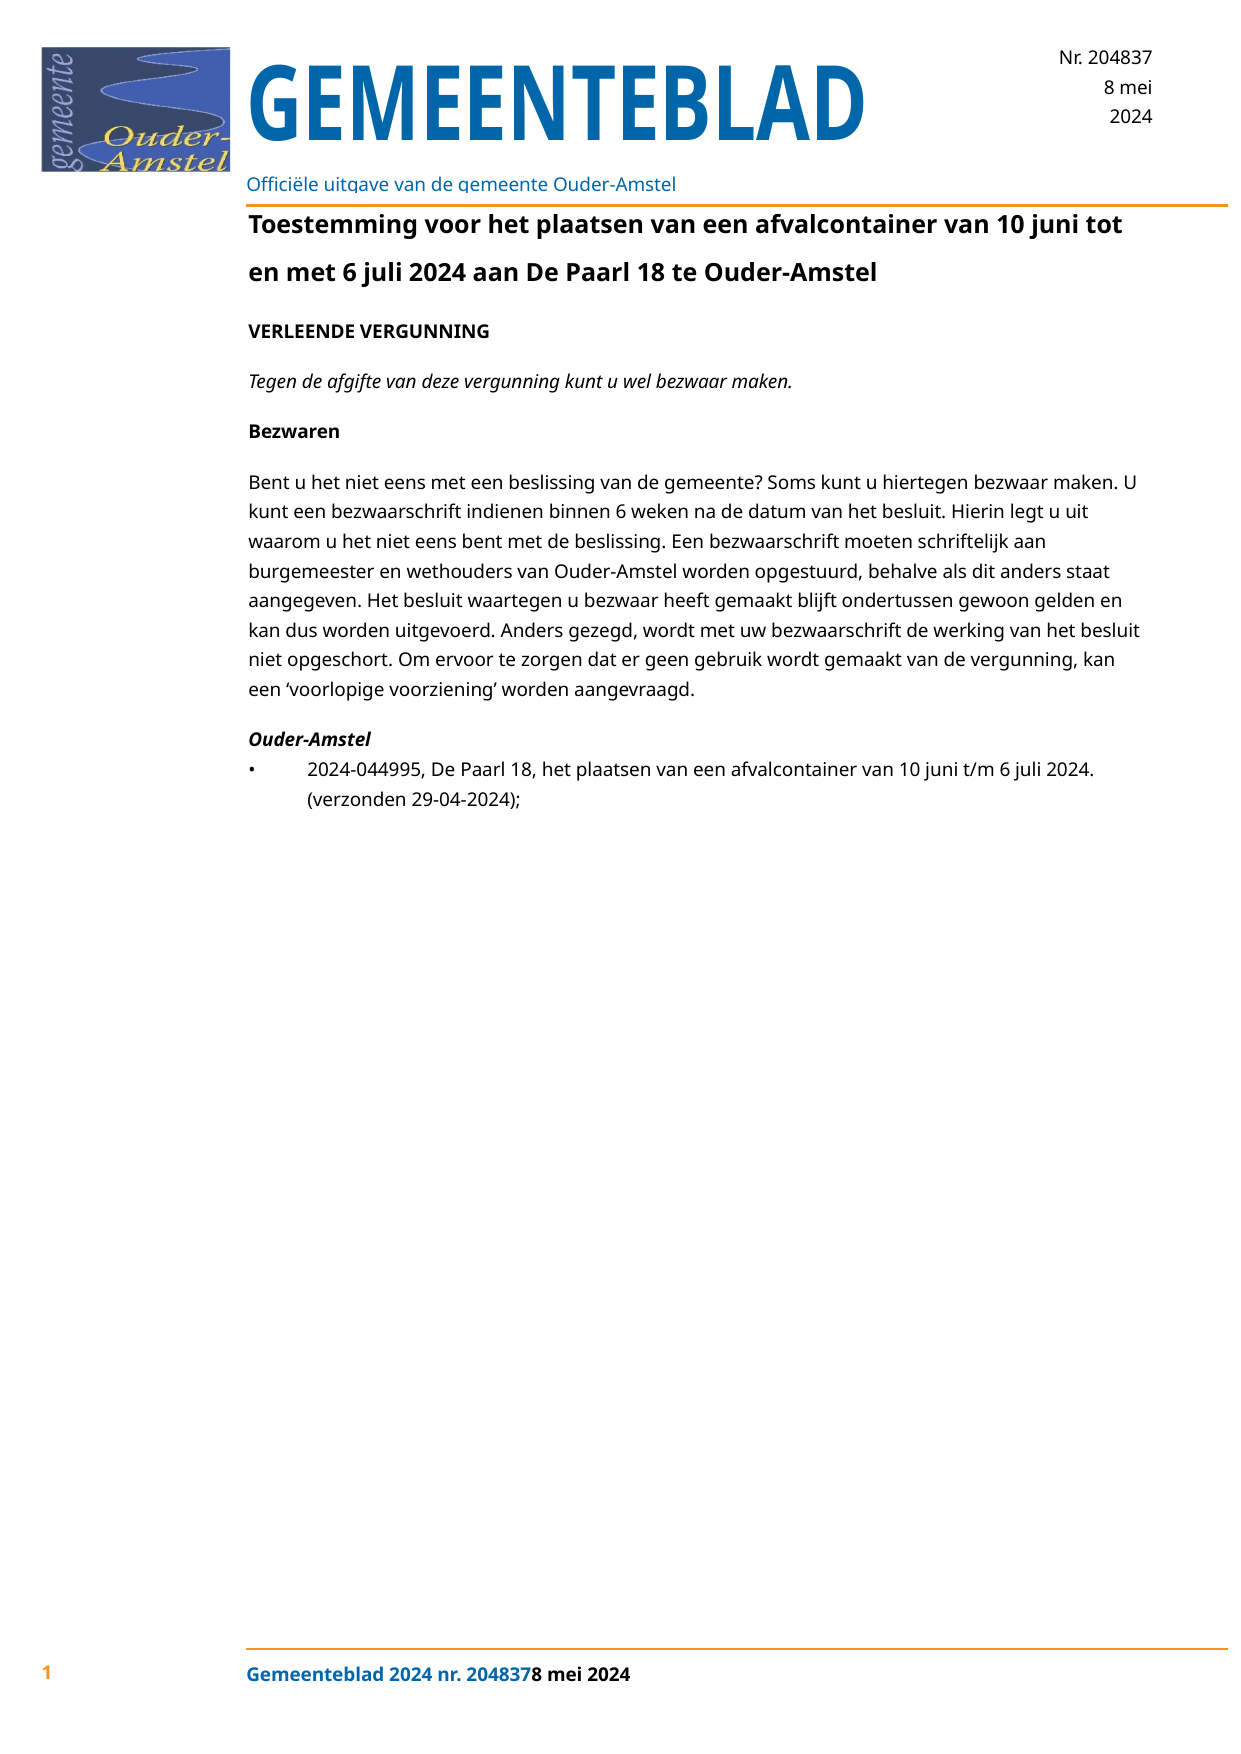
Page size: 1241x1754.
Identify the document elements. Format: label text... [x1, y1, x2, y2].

text Ouder-Amstel [248, 727, 1152, 752]
text Bezwaren [248, 419, 1152, 444]
text Toestemming voor het plaatsen van een afvalcontainer van 10 juni tot en met 6 juli 2024 aan De Paarl 18 te Ouder-Amstel [248, 207, 1152, 288]
text VERLEENDE VERGUNNING [248, 318, 1152, 344]
list 2024-044995, De Paarl 18, het plaatsen van een afvalcontainer van 10 juni t/m 6 juli 2024. (verzonden 29-04-2024); [248, 756, 1152, 812]
text Bent u het niet eens met een beslissing van de gemeente? Soms kunt u hiertegen bezwaar maken. U kunt een bezwaarschrift indienen binnen 6 weken na de datum van het besluit. Hierin legt u uit waarom u het niet eens bent met de beslissing. Een bezwaarschrift moeten schriftelijk aan burgemeester en wethouders van Ouder-Amstel worden opgestuurd, behalve als dit anders staat aangegeven. Het besluit waartegen u bezwaar heeft gemaakt blijft ondertussen gewoon gelden en kan dus worden uitgevoerd. Anders gezegd, wordt met uw bezwaarschrift de werking van het besluit niet opgeschort. Om ervoor te zorgen dat er geen gebruik wordt gemaakt van de vergunning, kan een ‘voorlopige voorziening’ worden aangevraagd. [248, 469, 1152, 702]
text Tegen de afgifte van deze vergunning kunt u wel bezwaar maken. [248, 368, 1152, 394]
picture [41, 47, 231, 172]
